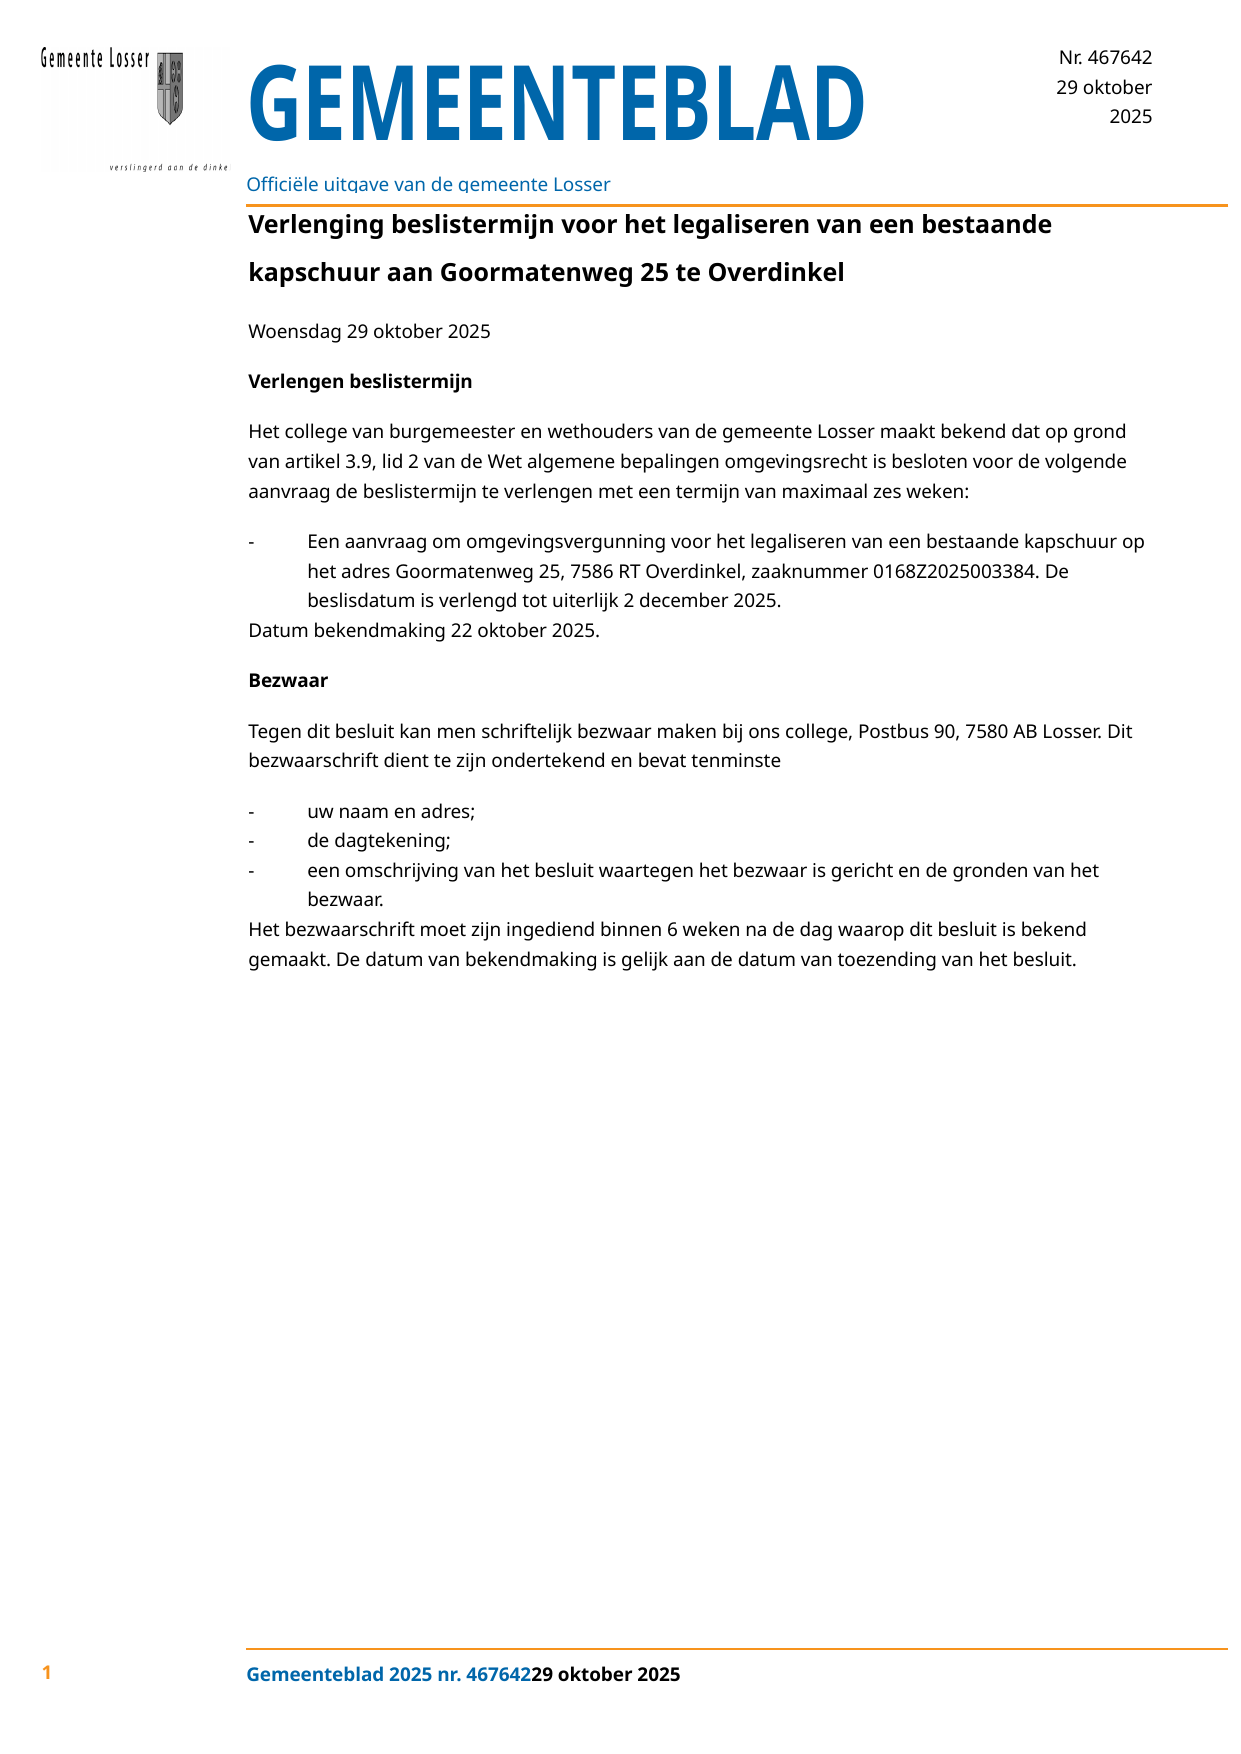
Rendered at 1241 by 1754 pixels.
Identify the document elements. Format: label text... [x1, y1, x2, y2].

picture [41, 47, 231, 172]
list uw naam en adres; [248, 798, 1152, 824]
text Het college van burgemeester en wethouders van de gemeente Losser maakt bekend dat op grond van artikel 3.9, lid 2 van de Wet algemene bepalingen omgevingsrecht is besloten voor de volgende aanvraag de beslistermijn te verlengen met een termijn van maximaal zes weken: [248, 419, 1152, 504]
text Verlenging beslistermijn voor het legaliseren van een bestaande kapschuur aan Goormatenweg 25 te Overdinkel [248, 207, 1152, 288]
text Verlengen beslistermijn [248, 368, 1152, 394]
text Bezwaar [248, 667, 1152, 693]
list de dagtekening; [248, 827, 1152, 853]
list Een aanvraag om omgevingsvergunning voor het legaliseren van een bestaande kapschuur op het adres Goormatenweg 25, 7586 RT Overdinkel, zaaknummer 0168Z2025003384. De beslisdatum is verlengd tot uiterlijk 2 december 2025. [248, 528, 1152, 613]
text Tegen dit besluit kan men schriftelijk bezwaar maken bij ons college, Postbus 90, 7580 AB Losser. Dit bezwaarschrift dient te zijn ondertekend en bevat tenminste [248, 718, 1152, 773]
text Woensdag 29 oktober 2025 [248, 318, 1152, 344]
text Het bezwaarschrift moet zijn ingediend binnen 6 weken na de dag waarop dit besluit is bekend gemaakt. De datum van bekendmaking is gelijk aan de datum van toezending van het besluit. [248, 916, 1152, 972]
text Datum bekendmaking 22 oktober 2025. [248, 617, 1152, 643]
list een omschrijving van het besluit waartegen het bezwaar is gericht en de gronden van het bezwaar. [248, 857, 1152, 912]
